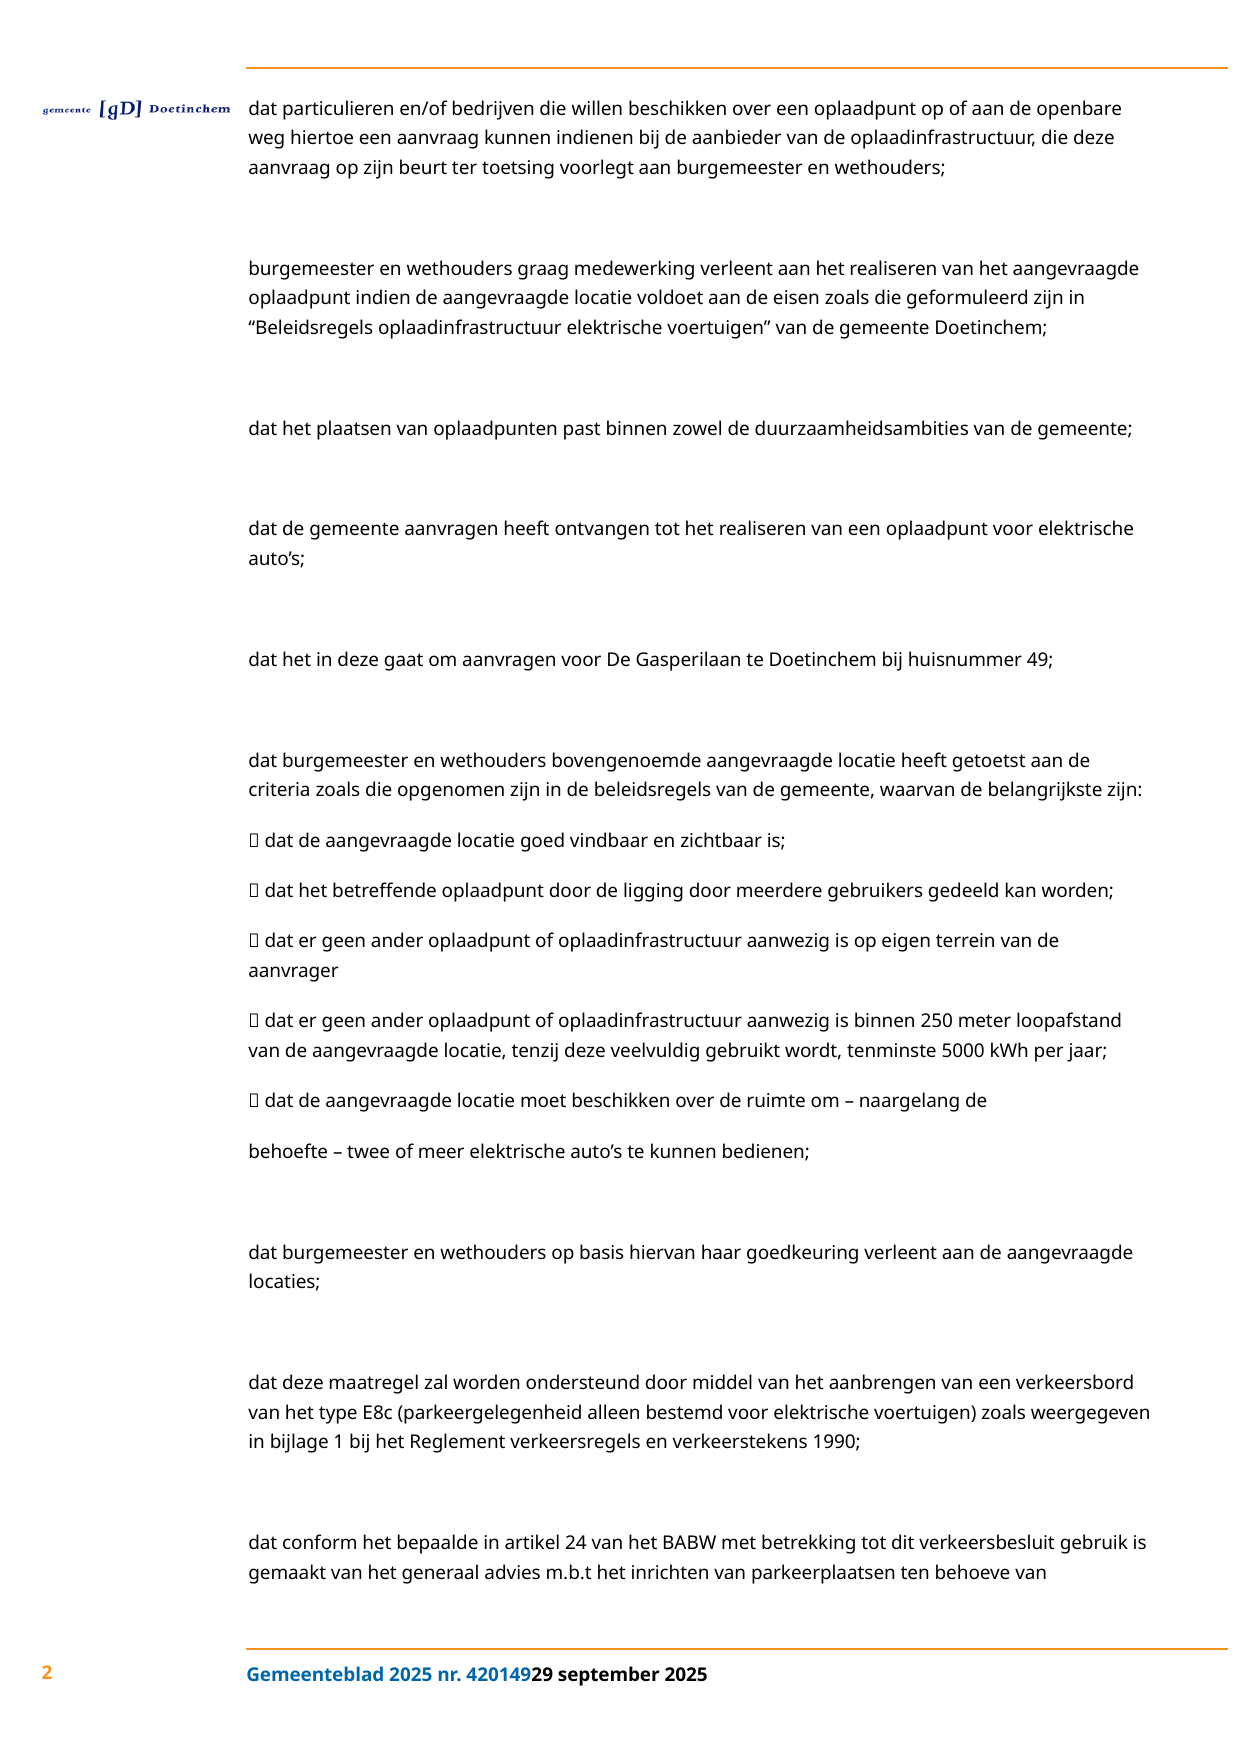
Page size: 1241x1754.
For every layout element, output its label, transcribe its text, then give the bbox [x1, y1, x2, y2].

picture [41, 47, 231, 172]
text dat het in deze gaat om aanvragen voor De Gasperilaan te Doetinchem bij huisnummer 49; [248, 646, 1152, 672]
text dat conform het bepaalde in artikel 24 van het BABW met betrekking tot dit verkeersbesluit gebruik is gemaakt van het generaal advies m.b.t het inrichten van parkeerplaatsen ten behoeve van [248, 1529, 1152, 1585]
text dat burgemeester en wethouders op basis hiervan haar goedkeuring verleent aan de aangevraagde locaties; [248, 1239, 1152, 1294]
text dat de gemeente aanvragen heeft ontvangen tot het realiseren van een oplaadpunt voor elektrische auto’s; [248, 516, 1152, 571]
text dat particulieren en/of bedrijven die willen beschikken over een oplaadpunt op of aan de openbare weg hiertoe een aanvraag kunnen indienen bij de aanbieder van de oplaadinfrastructuur, die deze aanvraag op zijn beurt ter toetsing voorlegt aan burgemeester en wethouders; [248, 95, 1152, 180]
text dat het plaatsen van oplaadpunten past binnen zowel de duurzaamheidsambities van de gemeente; [248, 415, 1152, 441]
text  dat de aangevraagde locatie goed vindbaar en zichtbaar is; [248, 827, 1152, 853]
text behoefte – twee of meer elektrische auto’s te kunnen bedienen; [248, 1138, 1152, 1164]
text dat deze maatregel zal worden ondersteund door middel van het aanbrengen van een verkeersbord van het type E8c (parkeergelegenheid alleen bestemd voor elektrische voertuigen) zoals weergegeven in bijlage 1 bij het Reglement verkeersregels en verkeerstekens 1990; [248, 1369, 1152, 1454]
text  dat het betreffende oplaadpunt door de ligging door meerdere gebruikers gedeeld kan worden; [248, 877, 1152, 903]
text  dat er geen ander oplaadpunt of oplaadinfrastructuur aanwezig is op eigen terrein van de aanvrager [248, 928, 1152, 983]
text dat burgemeester en wethouders bovengenoemde aangevraagde locatie heeft getoetst aan de criteria zoals die opgenomen zijn in de beleidsregels van de gemeente, waarvan de belangrijkste zijn: [248, 747, 1152, 802]
text  dat er geen ander oplaadpunt of oplaadinfrastructuur aanwezig is binnen 250 meter loopafstand van de aangevraagde locatie, tenzij deze veelvuldig gebruikt wordt, tenminste 5000 kWh per jaar; [248, 1008, 1152, 1063]
text burgemeester en wethouders graag medewerking verleent aan het realiseren van het aangevraagde oplaadpunt indien de aangevraagde locatie voldoet aan de eisen zoals die geformuleerd zijn in “Beleidsregels oplaadinfrastructuur elektrische voertuigen” van de gemeente Doetinchem; [248, 255, 1152, 340]
text  dat de aangevraagde locatie moet beschikken over de ruimte om – naargelang de [248, 1088, 1152, 1113]
